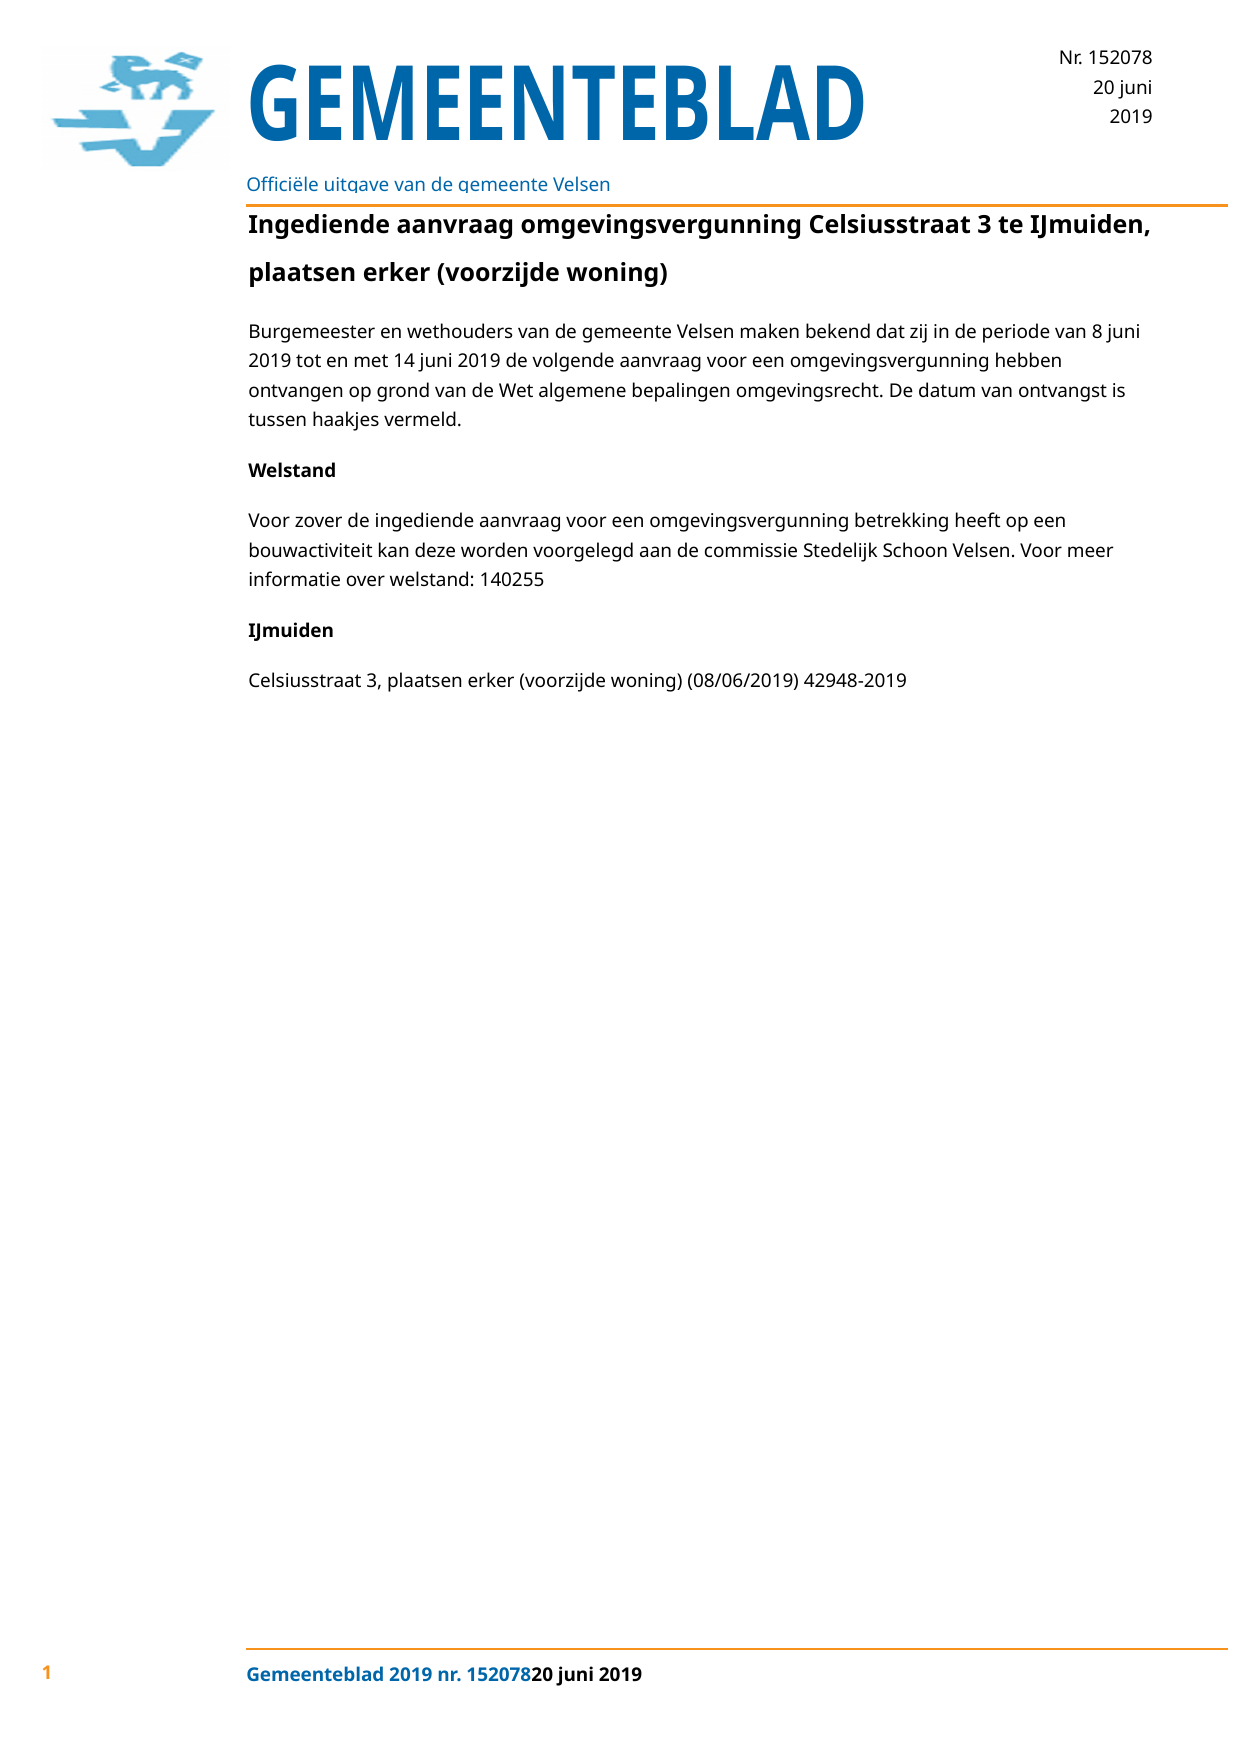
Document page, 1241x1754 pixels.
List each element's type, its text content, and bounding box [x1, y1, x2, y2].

picture [41, 47, 231, 172]
text Burgemeester en wethouders van de gemeente Velsen maken bekend dat zij in de periode van 8 juni 2019 tot en met 14 juni 2019 de volgende aanvraag voor een omgevingsvergunning hebben ontvangen op grond van de Wet algemene bepalingen omgevingsrecht. De datum van ontvangst is tussen haakjes vermeld. [248, 318, 1152, 432]
text Voor zover de ingediende aanvraag voor een omgevingsvergunning betrekking heeft op een bouwactiviteit kan deze worden voorgelegd aan de commissie Stedelijk Schoon Velsen. Voor meer informatie over welstand: 140255 [248, 507, 1152, 592]
text IJmuiden [248, 617, 1152, 643]
text Ingediende aanvraag omgevingsvergunning Celsiusstraat 3 te IJmuiden, plaatsen erker (voorzijde woning) [248, 207, 1152, 288]
text Celsiusstraat 3, plaatsen erker (voorzijde woning) (08/06/2019) 42948-2019 [248, 667, 1152, 693]
text Welstand [248, 457, 1152, 483]
